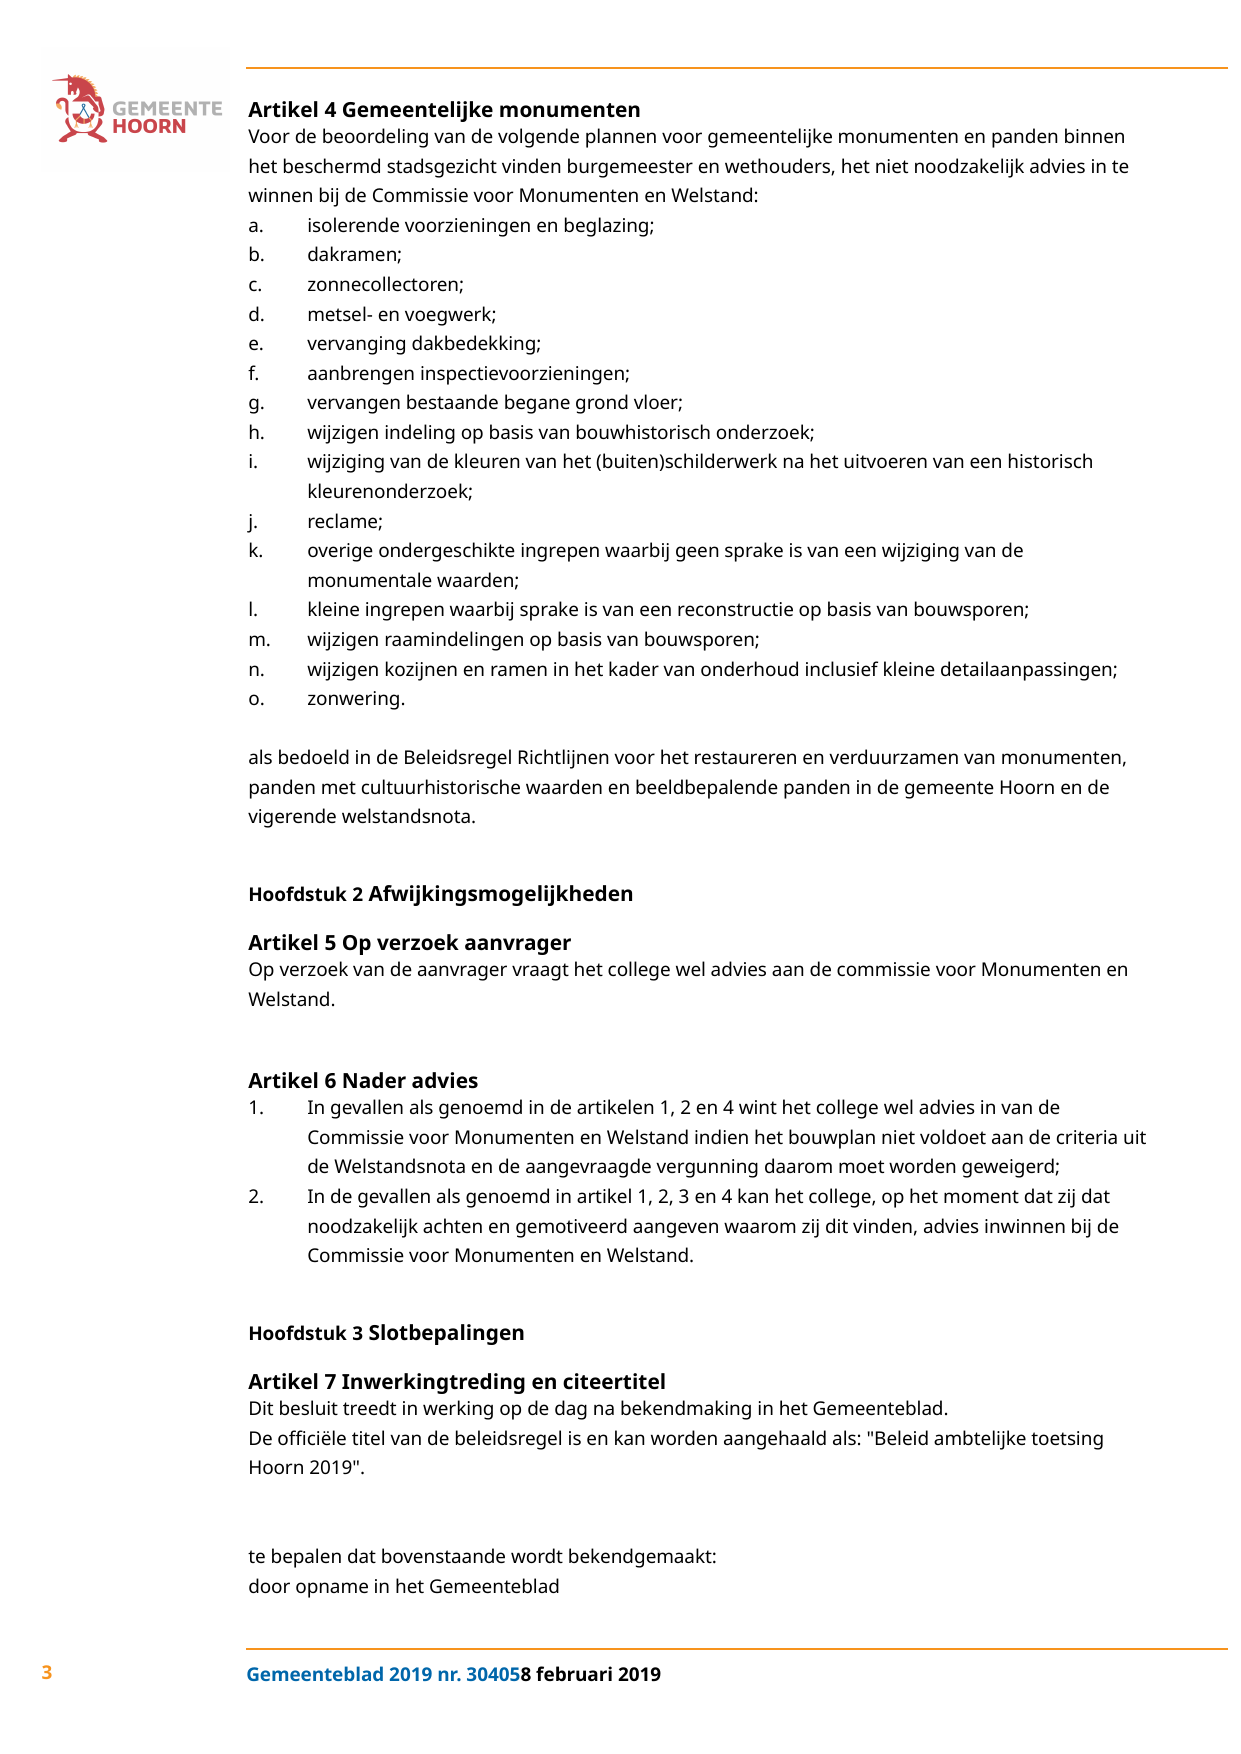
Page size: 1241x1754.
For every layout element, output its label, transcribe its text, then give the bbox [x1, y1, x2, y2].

picture [41, 47, 231, 172]
list wijzigen kozijnen en ramen in het kader van onderhoud inclusief kleine detailaanpassingen; [248, 656, 1152, 681]
text Artikel 4 Gemeentelijke monumenten [248, 95, 1152, 123]
list wijziging van de kleuren van het (buiten)schilderwerk na het uitvoeren van een historisch kleurenonderzoek; [248, 449, 1152, 504]
list aanbrengen inspectievoorzieningen; [248, 360, 1152, 386]
text door opname in het Gemeenteblad [248, 1573, 1152, 1599]
text te bepalen dat bovenstaande wordt bekendgemaakt: [248, 1543, 1152, 1569]
list kleine ingrepen waarbij sprake is van een reconstructie op basis van bouwsporen; [248, 597, 1152, 622]
text Voor de beoordeling van de volgende plannen voor gemeentelijke monumenten en panden binnen het beschermd stadsgezicht vinden burgemeester en wethouders, het niet noodzakelijk advies in te winnen bij de Commissie voor Monumenten en Welstand: [248, 123, 1152, 208]
list zonwering. [248, 685, 1152, 711]
list zonnecollectoren; [248, 271, 1152, 297]
text Hoofdstuk 3 Slotbepalingen [248, 1318, 1152, 1346]
text Artikel 6 Nader advies [248, 1066, 1152, 1094]
text Dit besluit treedt in werking op de dag na bekendmaking in het Gemeenteblad. [248, 1395, 1152, 1421]
list isolerende voorzieningen en beglazing; [248, 212, 1152, 238]
text Artikel 7 Inwerkingtreding en citeertitel [248, 1367, 1152, 1395]
list wijzigen indeling op basis van bouwhistorisch onderzoek; [248, 419, 1152, 445]
text Op verzoek van de aanvrager vraagt het college wel advies aan de commissie voor Monumenten en Welstand. [248, 957, 1152, 1012]
list dakramen; [248, 242, 1152, 267]
list In de gevallen als genoemd in artikel 1, 2, 3 en 4 kan het college, op het moment dat zij dat noodzakelijk achten en gemotiveerd aangeven waarom zij dit vinden, advies inwinnen bij de Commissie voor Monumenten en Welstand. [248, 1183, 1152, 1268]
list metsel- en voegwerk; [248, 301, 1152, 326]
text als bedoeld in de Beleidsregel Richtlijnen voor het restaureren en verduurzamen van monumenten, panden met cultuurhistorische waarden en beeldbepalende panden in de gemeente Hoorn en de vigerende welstandsnota. [248, 744, 1152, 829]
list reclame; [248, 508, 1152, 533]
list wijzigen raamindelingen op basis van bouwsporen; [248, 626, 1152, 652]
text De officiële titel van de beleidsregel is en kan worden aangehaald als: "Beleid ambtelijke toetsing Hoorn 2019". [248, 1425, 1152, 1480]
text Hoofdstuk 2 Afwijkingsmogelijkheden [248, 879, 1152, 907]
list vervanging dakbedekking; [248, 330, 1152, 356]
text Artikel 5 Op verzoek aanvrager [248, 928, 1152, 957]
list vervangen bestaande begane grond vloer; [248, 389, 1152, 415]
list In gevallen als genoemd in de artikelen 1, 2 en 4 wint het college wel advies in van de Commissie voor Monumenten en Welstand indien het bouwplan niet voldoet aan de criteria uit de Welstandsnota en de aangevraagde vergunning daarom moet worden geweigerd; [248, 1094, 1152, 1179]
list overige ondergeschikte ingrepen waarbij geen sprake is van een wijziging van de monumentale waarden; [248, 537, 1152, 593]
